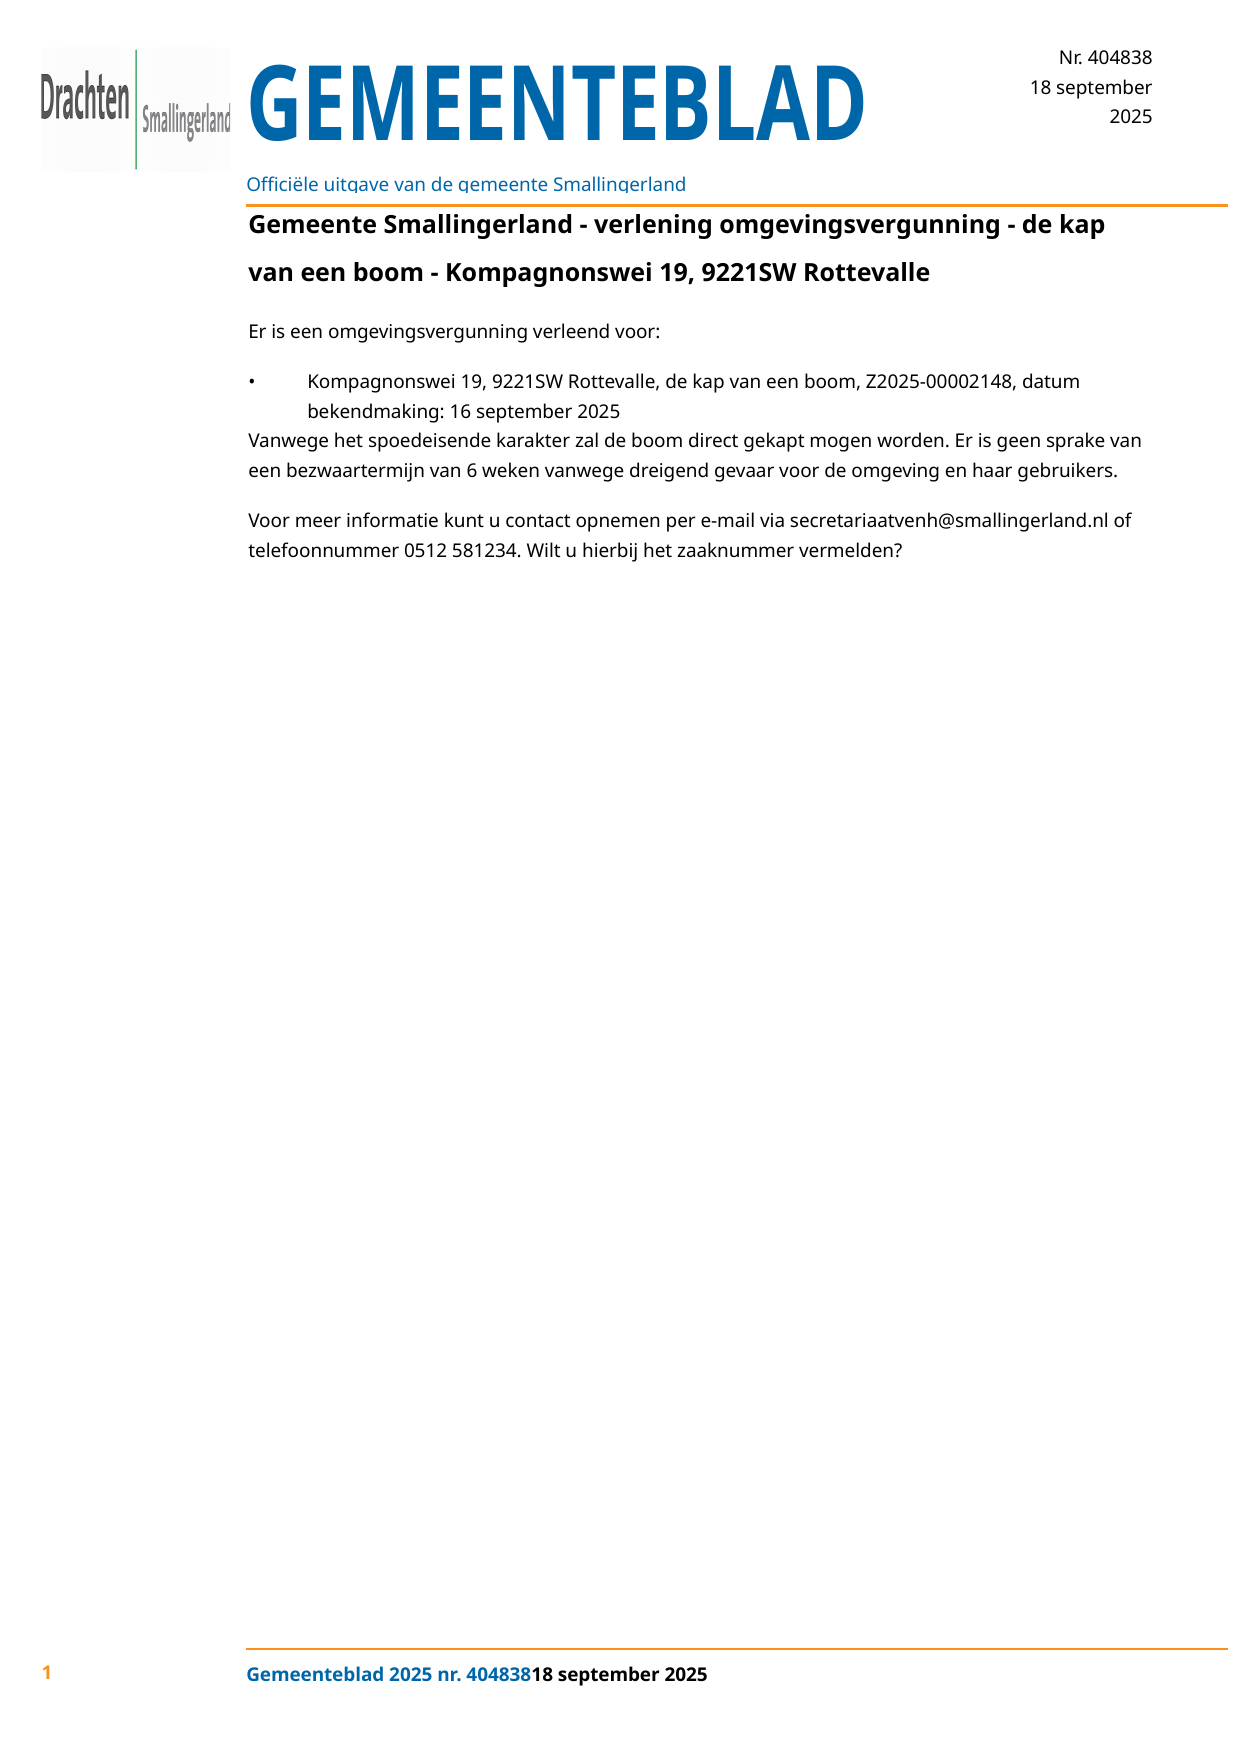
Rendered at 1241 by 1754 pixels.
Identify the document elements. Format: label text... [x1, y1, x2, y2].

text Voor meer informatie kunt u contact opnemen per e-mail via secretariaatvenh@smallingerland.nl of telefoonnummer 0512 581234. Wilt u hierbij het zaaknummer vermelden? [248, 507, 1152, 563]
list Kompagnonswei 19, 9221SW Rottevalle, de kap van een boom, Z2025-00002148, datum bekendmaking: 16 september 2025 [248, 368, 1152, 424]
text Gemeente Smallingerland - verlening omgevingsvergunning - de kap van een boom - Kompagnonswei 19, 9221SW Rottevalle [248, 207, 1152, 288]
picture [41, 47, 231, 172]
text Er is een omgevingsvergunning verleend voor: [248, 318, 1152, 344]
text Vanwege het spoedeisende karakter zal de boom direct gekapt mogen worden. Er is geen sprake van een bezwaartermijn van 6 weken vanwege dreigend gevaar voor de omgeving en haar gebruikers. [248, 427, 1152, 483]
